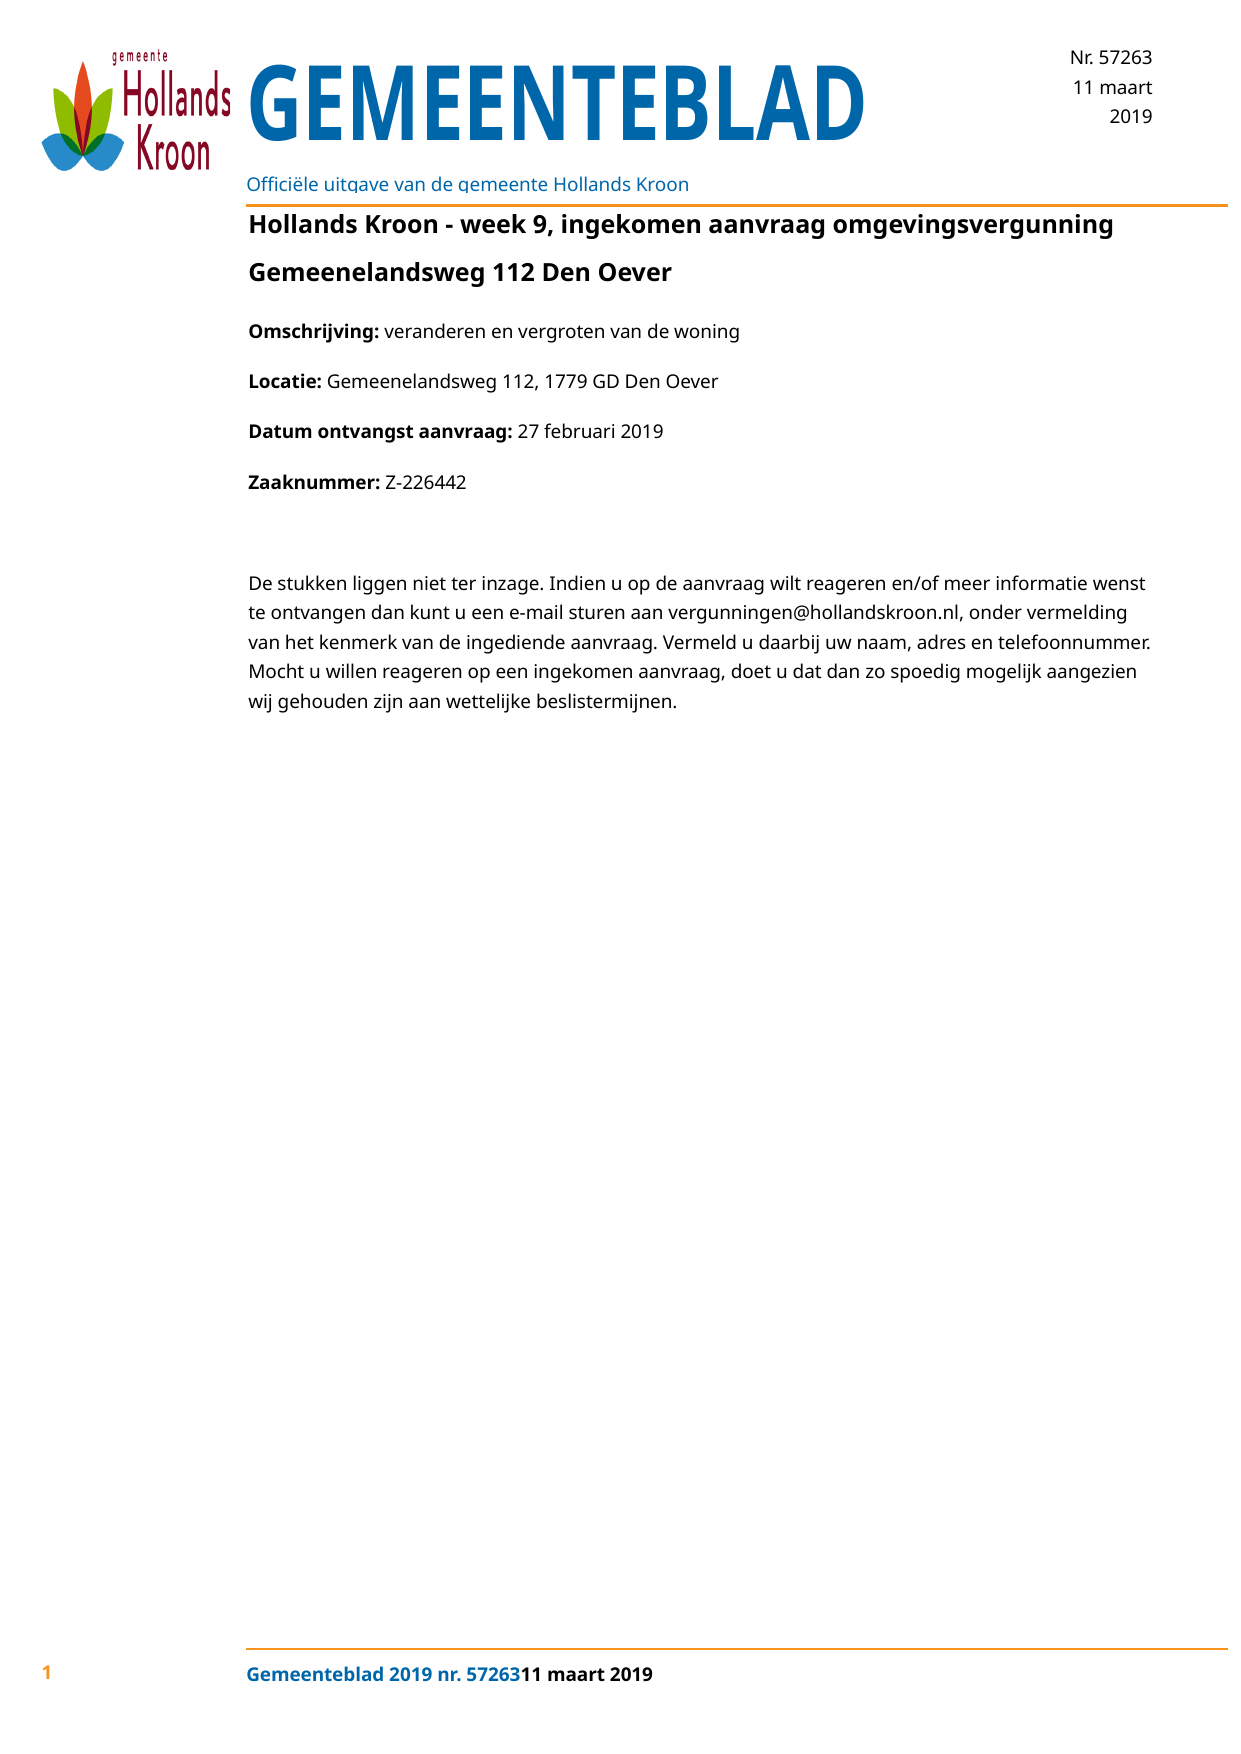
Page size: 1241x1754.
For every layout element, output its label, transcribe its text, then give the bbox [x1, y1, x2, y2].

text Omschrijving: veranderen en vergroten van de woning [248, 318, 1152, 344]
text De stukken liggen niet ter inzage. Indien u op de aanvraag wilt reageren en/of meer informatie wenst te ontvangen dan kunt u een e-mail sturen aan vergunningen@hollandskroon.nl, onder vermelding van het kenmerk van de ingediende aanvraag. Vermeld u daarbij uw naam, adres en telefoonnummer. Mocht u willen reageren op een ingekomen aanvraag, doet u dat dan zo spoedig mogelijk aangezien wij gehouden zijn aan wettelijke beslistermijnen. [248, 570, 1152, 714]
text Hollands Kroon - week 9, ingekomen aanvraag omgevingsvergunning Gemeenelandsweg 112 Den Oever [248, 207, 1152, 288]
text Zaaknummer: Z-226442 [248, 469, 1152, 495]
text Datum ontvangst aanvraag: 27 februari 2019 [248, 419, 1152, 444]
text Locatie: Gemeenelandsweg 112, 1779 GD Den Oever [248, 368, 1152, 394]
picture [41, 47, 231, 172]
